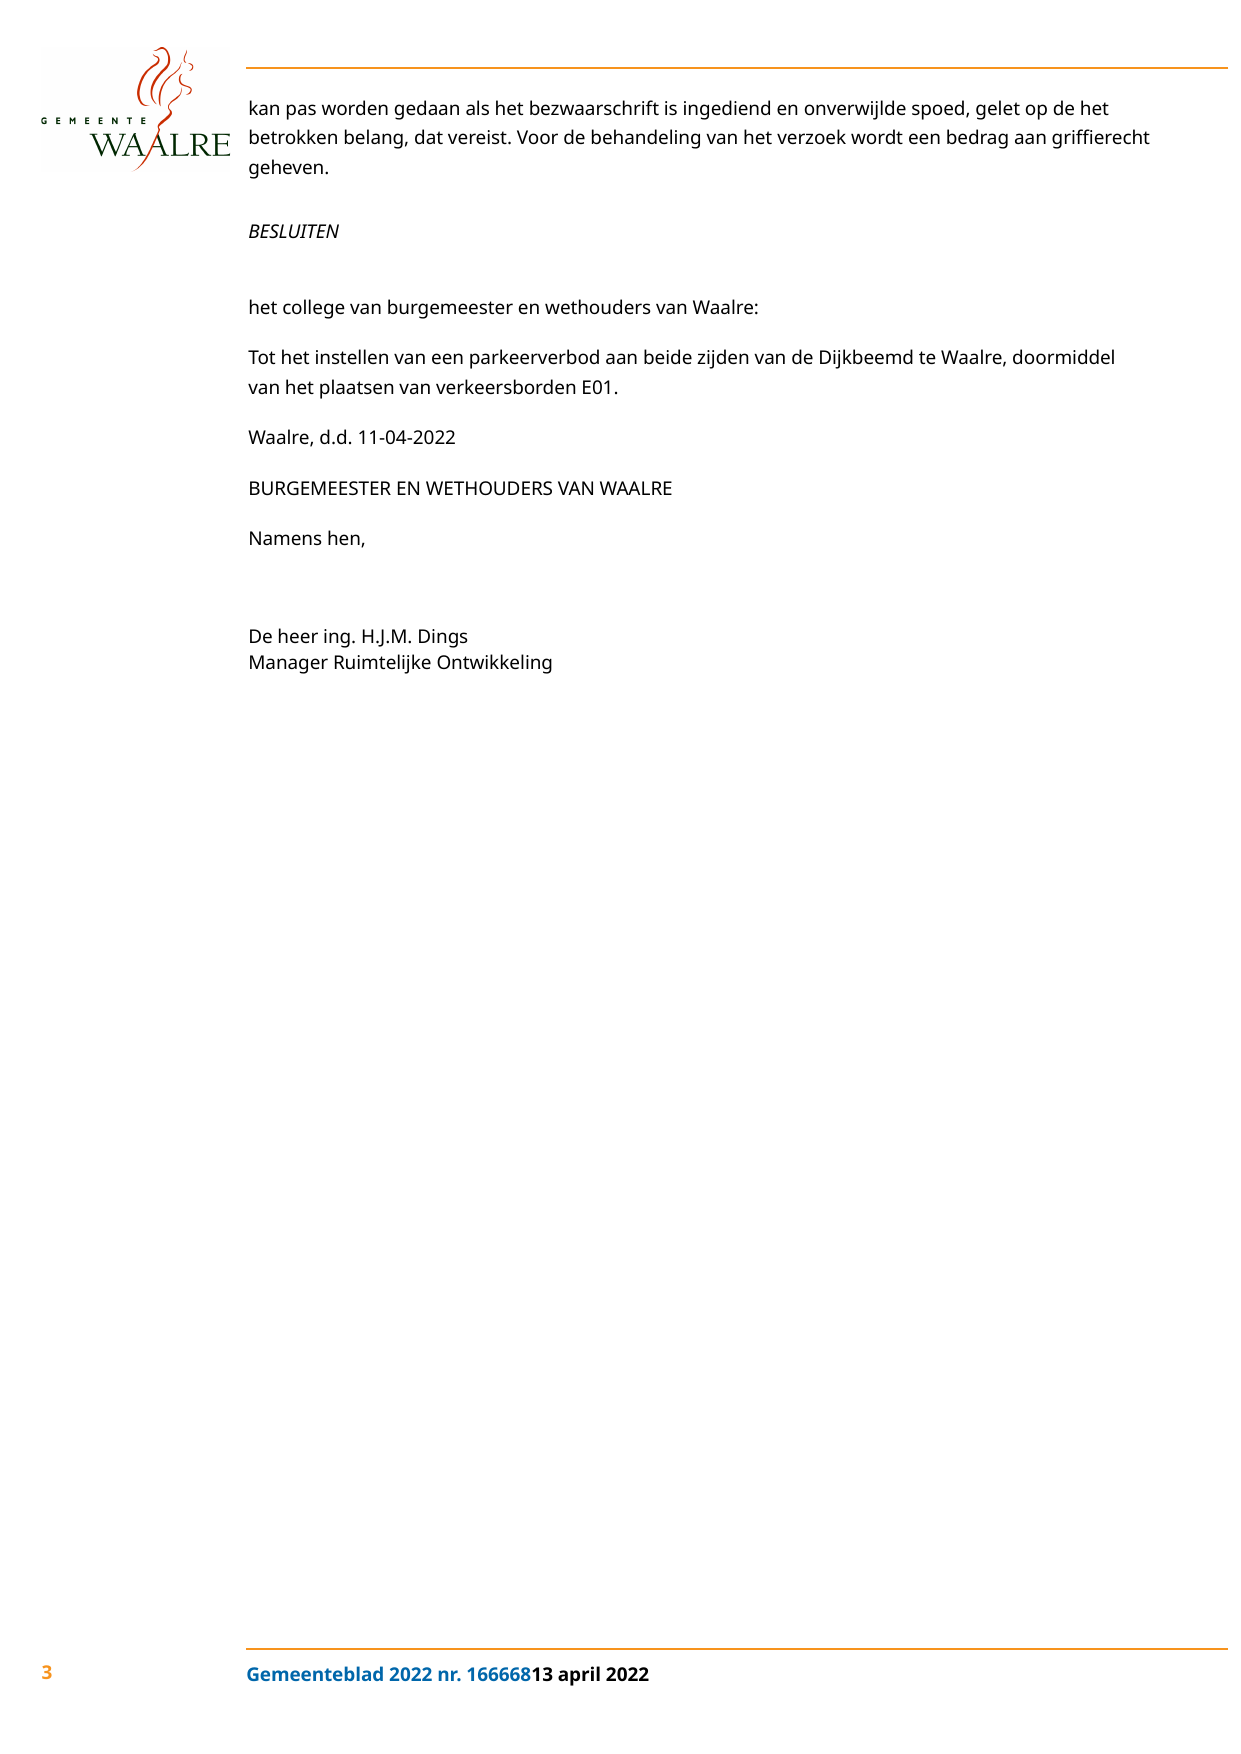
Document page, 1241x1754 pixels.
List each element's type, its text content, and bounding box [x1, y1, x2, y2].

text Waalre, d.d. 11-04-2022 [248, 424, 1152, 450]
text kan pas worden gedaan als het bezwaarschrift is ingediend en onverwijlde spoed, gelet op de het betrokken belang, dat vereist. Voor de behandeling van het verzoek wordt een bedrag aan griffierecht geheven. [248, 95, 1152, 180]
picture [41, 47, 231, 172]
text Manager Ruimtelijke Ontwikkeling [248, 649, 1152, 675]
text De heer ing. H.J.M. Dings [248, 623, 1152, 649]
text het college van burgemeester en wethouders van Waalre: [248, 294, 1152, 320]
text BESLUITEN [248, 218, 1152, 244]
text Namens hen, [248, 525, 1152, 551]
text Tot het instellen van een parkeerverbod aan beide zijden van de Dijkbeemd te Waalre, doormiddel van het plaatsen van verkeersborden E01. [248, 344, 1152, 400]
text BURGEMEESTER EN WETHOUDERS VAN WAALRE [248, 475, 1152, 501]
